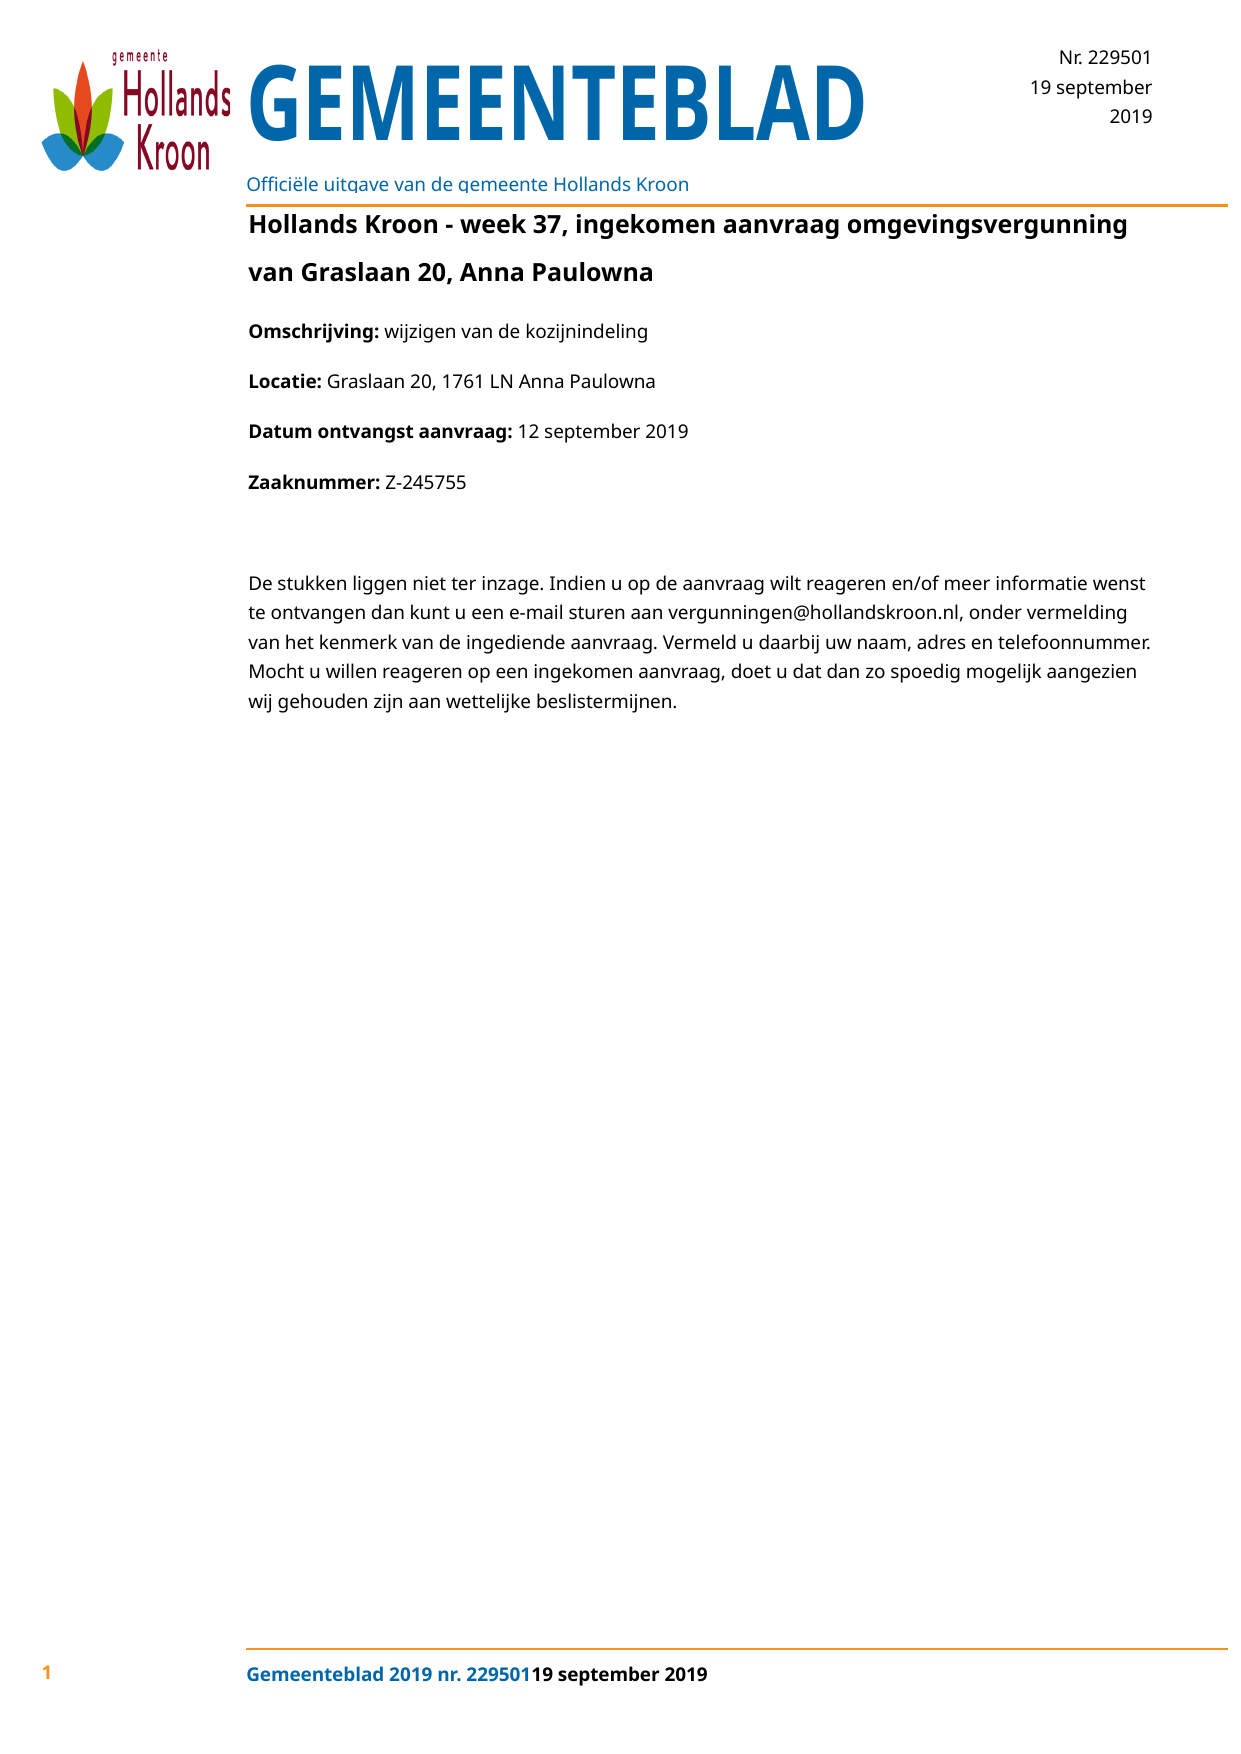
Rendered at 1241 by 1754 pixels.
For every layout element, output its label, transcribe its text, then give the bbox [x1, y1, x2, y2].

text Datum ontvangst aanvraag: 12 september 2019 [248, 419, 1152, 444]
text De stukken liggen niet ter inzage. Indien u op de aanvraag wilt reageren en/of meer informatie wenst te ontvangen dan kunt u een e-mail sturen aan vergunningen@hollandskroon.nl, onder vermelding van het kenmerk van de ingediende aanvraag. Vermeld u daarbij uw naam, adres en telefoonnummer. Mocht u willen reageren op een ingekomen aanvraag, doet u dat dan zo spoedig mogelijk aangezien wij gehouden zijn aan wettelijke beslistermijnen. [248, 570, 1152, 714]
text Hollands Kroon - week 37, ingekomen aanvraag omgevingsvergunning van Graslaan 20, Anna Paulowna [248, 207, 1152, 288]
text Zaaknummer: Z-245755 [248, 469, 1152, 495]
text Omschrijving: wijzigen van de kozijnindeling [248, 318, 1152, 344]
text Locatie: Graslaan 20, 1761 LN Anna Paulowna [248, 368, 1152, 394]
picture [41, 47, 231, 172]
